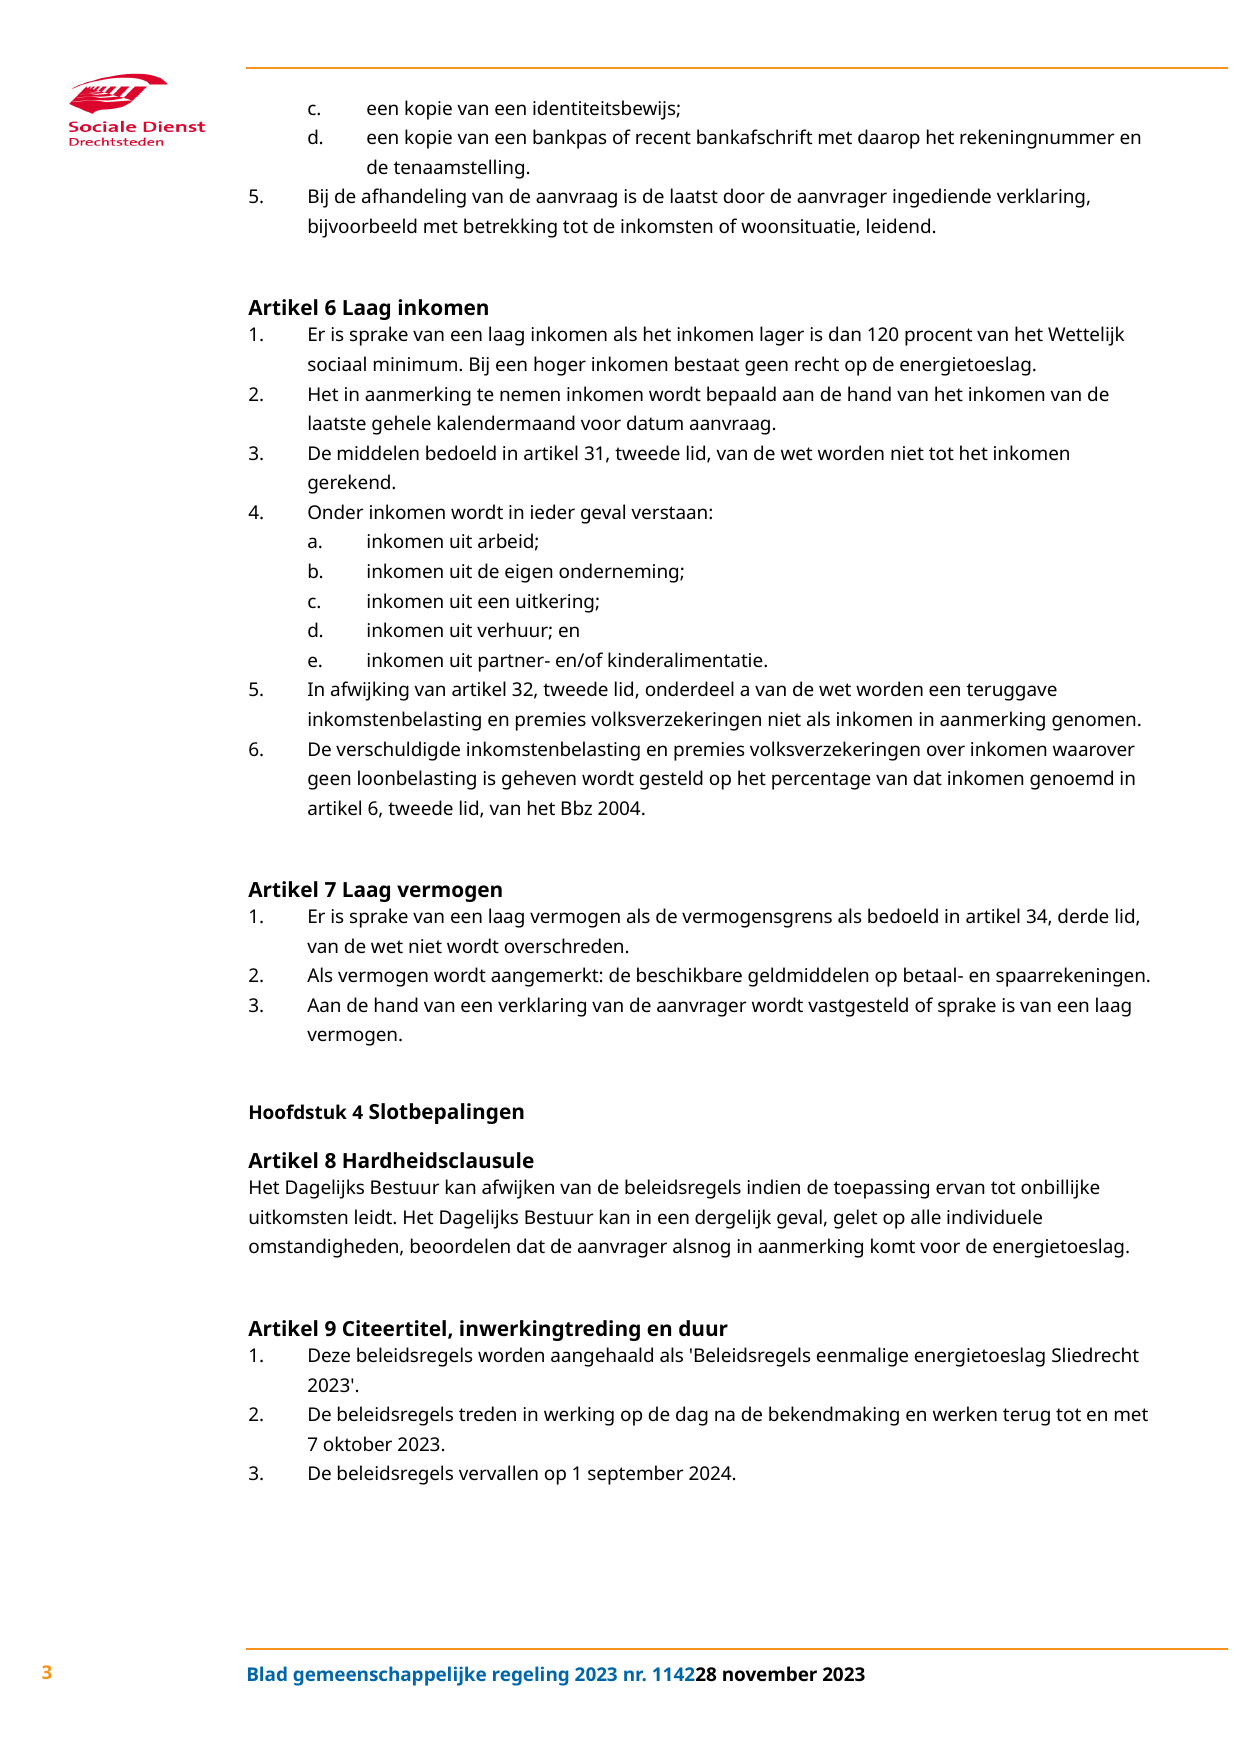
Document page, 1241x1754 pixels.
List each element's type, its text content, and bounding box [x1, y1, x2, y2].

list inkomen uit een uitkering; [307, 588, 1152, 613]
text Het Dagelijks Bestuur kan afwijken van de beleidsregels indien de toepassing ervan tot onbillijke uitkomsten leidt. Het Dagelijks Bestuur kan in een dergelijk geval, gelet op alle individuele omstandigheden, beoordelen dat de aanvrager alsnog in aanmerking komt voor de energietoeslag. [248, 1174, 1152, 1259]
list Bij de afhandeling van de aanvraag is de laatst door de aanvrager ingediende verklaring, bijvoorbeeld met betrekking tot de inkomsten of woonsituatie, leidend. [248, 183, 1152, 239]
list inkomen uit arbeid; [307, 529, 1152, 554]
list een kopie van een bankpas of recent bankafschrift met daarop het rekeningnummer en de tenaamstelling. [307, 124, 1152, 180]
list inkomen uit verhuur; en [307, 617, 1152, 643]
list een kopie van een identiteitsbewijs; [307, 95, 1152, 121]
text Hoofdstuk 4 Slotbepalingen [248, 1097, 1152, 1125]
list De verschuldigde inkomstenbelasting en premies volksverzekeringen over inkomen waarover geen loonbelasting is geheven wordt gesteld op het percentage van dat inkomen genoemd in artikel 6, tweede lid, van het Bbz 2004. [248, 736, 1152, 821]
list De beleidsregels treden in werking op de dag na de bekendmaking en werken terug tot en met 7 oktober 2023. [248, 1401, 1152, 1457]
text Artikel 6 Laag inkomen [248, 293, 1152, 322]
list Het in aanmerking te nemen inkomen wordt bepaald aan de hand van het inkomen van de laatste gehele kalendermaand voor datum aanvraag. [248, 381, 1152, 436]
text Artikel 8 Hardheidsclausule [248, 1146, 1152, 1174]
list Deze beleidsregels worden aangehaald als 'Beleidsregels eenmalige energietoeslag Sliedrecht 2023'. [248, 1342, 1152, 1397]
list Er is sprake van een laag vermogen als de vermogensgrens als bedoeld in artikel 34, derde lid, van de wet niet wordt overschreden. [248, 903, 1152, 959]
list In afwijking van artikel 32, tweede lid, onderdeel a van de wet worden een teruggave inkomstenbelasting en premies volksverzekeringen niet als inkomen in aanmerking genomen. [248, 677, 1152, 732]
list De beleidsregels vervallen op 1 september 2024. [248, 1461, 1152, 1486]
list inkomen uit partner- en/of kinderalimentatie. [307, 647, 1152, 673]
list Aan de hand van een verklaring van de aanvrager wordt vastgesteld of sprake is van een laag vermogen. [248, 992, 1152, 1047]
list Er is sprake van een laag inkomen als het inkomen lager is dan 120 procent van het Wettelijk sociaal minimum. Bij een hoger inkomen bestaat geen recht op de energietoeslag. [248, 322, 1152, 377]
picture [41, 47, 231, 172]
text Artikel 9 Citeertitel, inwerkingtreding en duur [248, 1314, 1152, 1342]
list Als vermogen wordt aangemerkt: de beschikbare geldmiddelen op betaal- en spaarrekeningen. [248, 962, 1152, 988]
list inkomen uit de eigen onderneming; [307, 558, 1152, 584]
list De middelen bedoeld in artikel 31, tweede lid, van de wet worden niet tot het inkomen gerekend. [248, 440, 1152, 495]
list Onder inkomen wordt in ieder geval verstaan: [248, 499, 1152, 525]
text Artikel 7 Laag vermogen [248, 875, 1152, 903]
